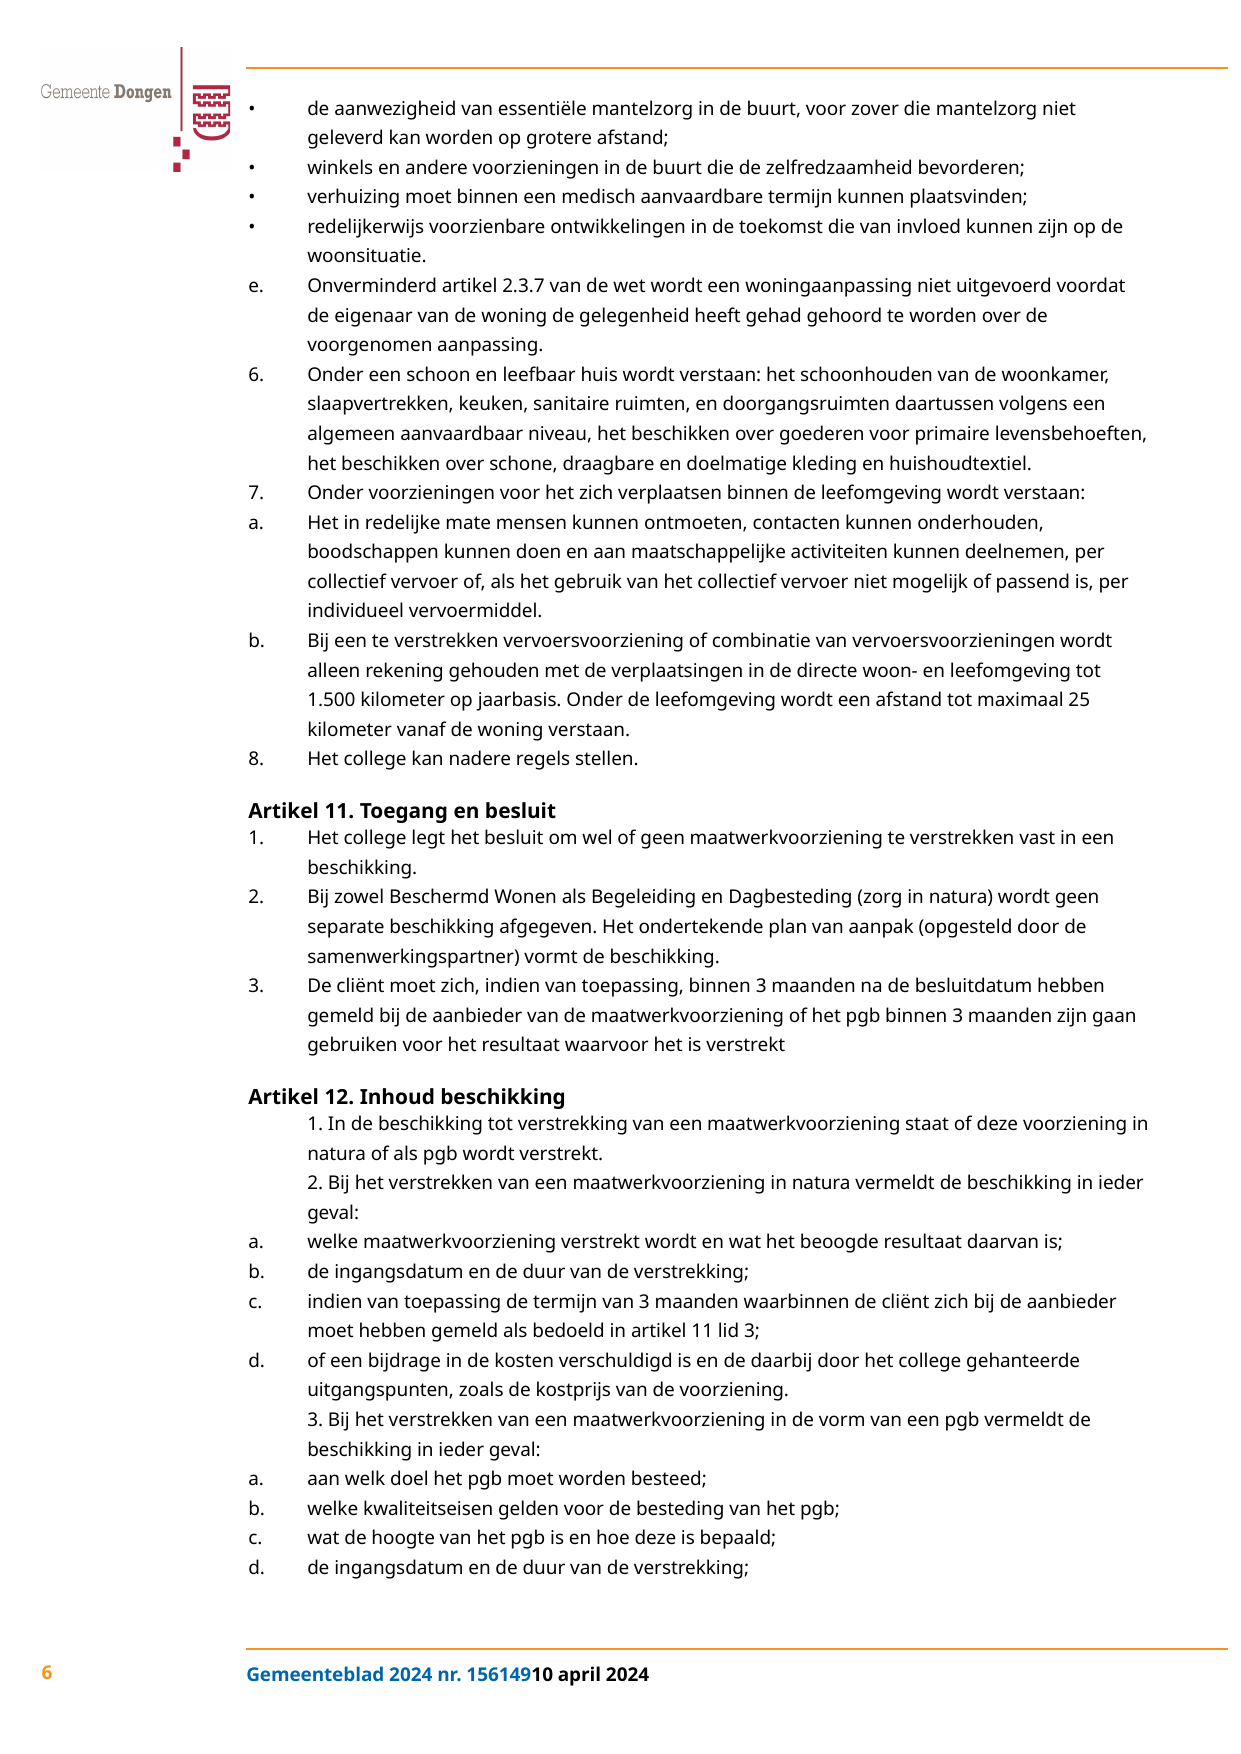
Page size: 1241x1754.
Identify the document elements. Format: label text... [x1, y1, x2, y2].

list de aanwezigheid van essentiële mantelzorg in de buurt, voor zover die mantelzorg niet geleverd kan worden op grotere afstand; [248, 95, 1152, 150]
list wat de hoogte van het pgb is en hoe deze is bepaald; [248, 1524, 1152, 1550]
list 3. Bij het verstrekken van een maatwerkvoorziening in de vorm van een pgb vermeldt de beschikking in ieder geval: [248, 1406, 1152, 1462]
list 2. Bij het verstrekken van een maatwerkvoorziening in natura vermeldt de beschikking in ieder geval: [248, 1169, 1152, 1225]
list welke maatwerkvoorziening verstrekt wordt en wat het beoogde resultaat daarvan is; [248, 1229, 1152, 1254]
list Onverminderd artikel 2.3.7 van de wet wordt een woningaanpassing niet uitgevoerd voordat de eigenaar van de woning de gelegenheid heeft gehad gehoord te worden over de voorgenomen aanpassing. [248, 272, 1152, 357]
picture [41, 47, 231, 172]
list Het in redelijke mate mensen kunnen ontmoeten, contacten kunnen onderhouden, boodschappen kunnen doen en aan maatschappelijke activiteiten kunnen deelnemen, per collectief vervoer of, als het gebruik van het collectief vervoer niet mogelijk of passend is, per individueel vervoermiddel. [248, 509, 1152, 623]
list winkels en andere voorzieningen in de buurt die de zelfredzaamheid bevorderen; [248, 154, 1152, 180]
list Bij zowel Beschermd Wonen als Begeleiding en Dagbesteding (zorg in natura) wordt geen separate beschikking afgegeven. Het ondertekende plan van aanpak (opgesteld door de samenwerkingspartner) vormt de beschikking. [248, 884, 1152, 968]
list Het college legt het besluit om wel of geen maatwerkvoorziening te verstrekken vast in een beschikking. [248, 824, 1152, 880]
list welke kwaliteitseisen gelden voor de besteding van het pgb; [248, 1495, 1152, 1521]
list De cliënt moet zich, indien van toepassing, binnen 3 maanden na de besluitdatum hebben gemeld bij de aanbieder van de maatwerkvoorziening of het pgb binnen 3 maanden zijn gaan gebruiken voor het resultaat waarvoor het is verstrekt [248, 972, 1152, 1057]
list Onder een schoon en leefbaar huis wordt verstaan: het schoonhouden van de woonkamer, slaapvertrekken, keuken, sanitaire ruimten, en doorgangsruimten daartussen volgens een algemeen aanvaardbaar niveau, het beschikken over goederen voor primaire levensbehoeften, het beschikken over schone, draagbare en doelmatige kleding en huishoudtextiel. [248, 361, 1152, 476]
list verhuizing moet binnen een medisch aanvaardbare termijn kunnen plaatsvinden; [248, 183, 1152, 209]
list 1. In de beschikking tot verstrekking van een maatwerkvoorziening staat of deze voorziening in natura of als pgb wordt verstrekt. [248, 1110, 1152, 1166]
text Artikel 12. Inhoud beschikking [248, 1082, 1152, 1110]
list Onder voorzieningen voor het zich verplaatsen binnen de leefomgeving wordt verstaan: [248, 479, 1152, 505]
list Bij een te verstrekken vervoersvoorziening of combinatie van vervoersvoorzieningen wordt alleen rekening gehouden met de verplaatsingen in de directe woon- en leefomgeving tot 1.500 kilometer op jaarbasis. Onder de leefomgeving wordt een afstand tot maximaal 25 kilometer vanaf de woning verstaan. [248, 627, 1152, 742]
list Het college kan nadere regels stellen. [248, 746, 1152, 771]
list aan welk doel het pgb moet worden besteed; [248, 1465, 1152, 1491]
list de ingangsdatum en de duur van de verstrekking; [248, 1258, 1152, 1284]
list redelijkerwijs voorzienbare ontwikkelingen in de toekomst die van invloed kunnen zijn op de woonsituatie. [248, 213, 1152, 268]
text Artikel 11. Toegang en besluit [248, 796, 1152, 824]
list indien van toepassing de termijn van 3 maanden waarbinnen de cliënt zich bij de aanbieder moet hebben gemeld als bedoeld in artikel 11 lid 3; [248, 1288, 1152, 1343]
list of een bijdrage in de kosten verschuldigd is en de daarbij door het college gehanteerde uitgangspunten, zoals de kostprijs van de voorziening. [248, 1347, 1152, 1402]
list de ingangsdatum en de duur van de verstrekking; [248, 1554, 1152, 1580]
